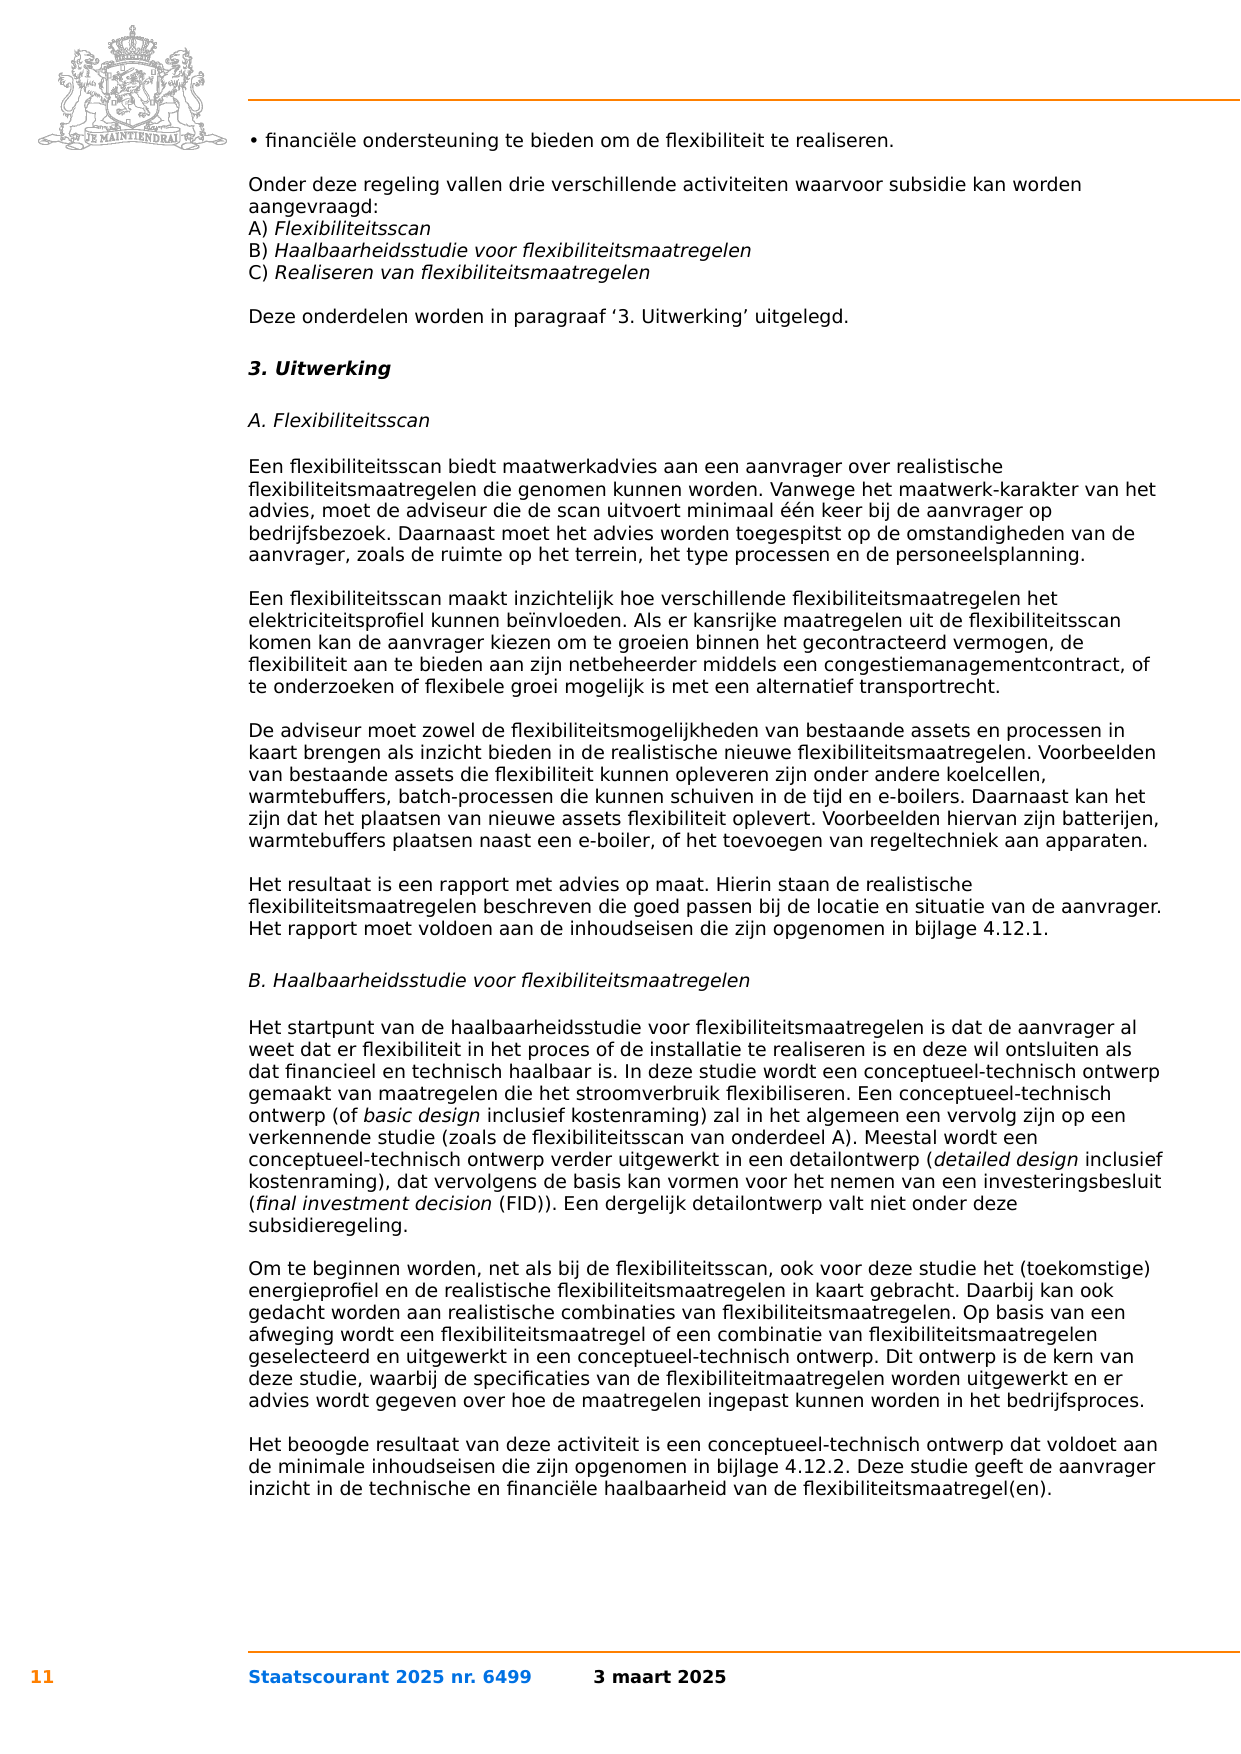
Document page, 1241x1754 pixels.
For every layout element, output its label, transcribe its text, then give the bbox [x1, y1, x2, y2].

text Een flexibiliteitsscan maakt inzichtelijk hoe verschillende flexibiliteitsmaatregelen het elektriciteitsprofiel kunnen beïnvloeden. Als er kansrijke maatregelen uit de flexibiliteitsscan komen kan de aanvrager kiezen om te groeien binnen het gecontracteerd vermogen, de flexibiliteit aan te bieden aan zijn netbeheerder middels een congestiemanagementcontract, of te onderzoeken of flexibele groei mogelijk is met een alternatief transportrecht. [248, 588, 1163, 698]
text Onder deze regeling vallen drie verschillende activiteiten waarvoor subsidie kan worden aangevraagd: [248, 174, 1163, 218]
subtitle A. Flexibiliteitsscan [248, 409, 1163, 431]
text De adviseur moet zowel de flexibiliteitsmogelijkheden van bestaande assets en processen in kaart brengen als inzicht bieden in de realistische nieuwe flexibiliteitsmaatregelen. Voorbeelden van bestaande assets die flexibiliteit kunnen opleveren zijn onder andere koelcellen, warmtebuffers, batch-processen die kunnen schuiven in de tijd en e-boilers. Daarnaast kan het zijn dat het plaatsen van nieuwe assets flexibiliteit oplevert. Voorbeelden hiervan zijn batterijen, warmtebuffers plaatsen naast een e-boiler, of het toevoegen van regeltechniek aan apparaten. [248, 720, 1163, 852]
text Het startpunt van de haalbaarheidsstudie voor flexibiliteitsmaatregelen is dat de aanvrager al weet dat er flexibiliteit in het proces of de installatie te realiseren is en deze wil ontsluiten als dat financieel en technisch haalbaar is. In deze studie wordt een conceptueel-technisch ontwerp gemaakt van maatregelen die het stroomverbruik flexibiliseren. Een conceptueel-technisch ontwerp (of basic design inclusief kostenraming) zal in het algemeen een vervolg zijn op een verkennende studie (zoals de flexibiliteitsscan van onderdeel A). Meestal wordt een conceptueel-technisch ontwerp verder uitgewerkt in een detailontwerp (detailed design inclusief kostenraming), dat vervolgens de basis kan vormen voor het nemen van een investeringsbesluit (final investment decision (FID)). Een dergelijk detailontwerp valt niet onder deze subsidieregeling. [248, 1017, 1163, 1236]
subtitle 3. Uitwerking [248, 357, 1163, 379]
text C) Realiseren van flexibiliteitsmaatregelen [248, 262, 1163, 284]
text B) Haalbaarheidsstudie voor flexibiliteitsmaatregelen [248, 240, 1163, 262]
text Het resultaat is een rapport met advies op maat. Hierin staan de realistische flexibiliteitsmaatregelen beschreven die goed passen bij de locatie en situatie van de aanvrager. Het rapport moet voldoen aan de inhoudseisen die zijn opgenomen in bijlage 4.12.1. [248, 874, 1163, 940]
text A) Flexibiliteitsscan [248, 218, 1163, 240]
text Het beoogde resultaat van deze activiteit is een conceptueel-technisch ontwerp dat voldoet aan de minimale inhoudseisen die zijn opgenomen in bijlage 4.12.2. Deze studie geeft de aanvrager inzicht in de technische en financiële haalbaarheid van de flexibiliteitsmaatregel(en). [248, 1434, 1163, 1500]
text Een flexibiliteitsscan biedt maatwerkadvies aan een aanvrager over realistische flexibiliteitsmaatregelen die genomen kunnen worden. Vanwege het maatwerk-karakter van het advies, moet de adviseur die de scan uitvoert minimaal één keer bij de aanvrager op bedrijfsbezoek. Daarnaast moet het advies worden toegespitst op de omstandigheden van de aanvrager, zoals de ruimte op het terrein, het type processen en de personeelsplanning. [248, 456, 1163, 566]
text • financiële ondersteuning te bieden om de flexibiliteit te realiseren. [248, 130, 1163, 152]
text Deze onderdelen worden in paragraaf ‘3. Uitwerking’ uitgelegd. [248, 306, 1163, 327]
subtitle B. Haalbaarheidsstudie voor flexibiliteitsmaatregelen [248, 970, 1163, 992]
text Om te beginnen worden, net als bij de flexibiliteitsscan, ook voor deze studie het (toekomstige) energieprofiel en de realistische flexibiliteitsmaatregelen in kaart gebracht. Daarbij kan ook gedacht worden aan realistische combinaties van flexibiliteitsmaatregelen. Op basis van een afweging wordt een flexibiliteitsmaatregel of een combinatie van flexibiliteitsmaatregelen geselecteerd en uitgewerkt in een conceptueel-technisch ontwerp. Dit ontwerp is de kern van deze studie, waarbij de specificaties van de flexibiliteitmaatregelen worden uitgewerkt en er advies wordt gegeven over hoe de maatregelen ingepast kunnen worden in het bedrijfsproces. [248, 1258, 1163, 1412]
picture [38, 25, 227, 150]
